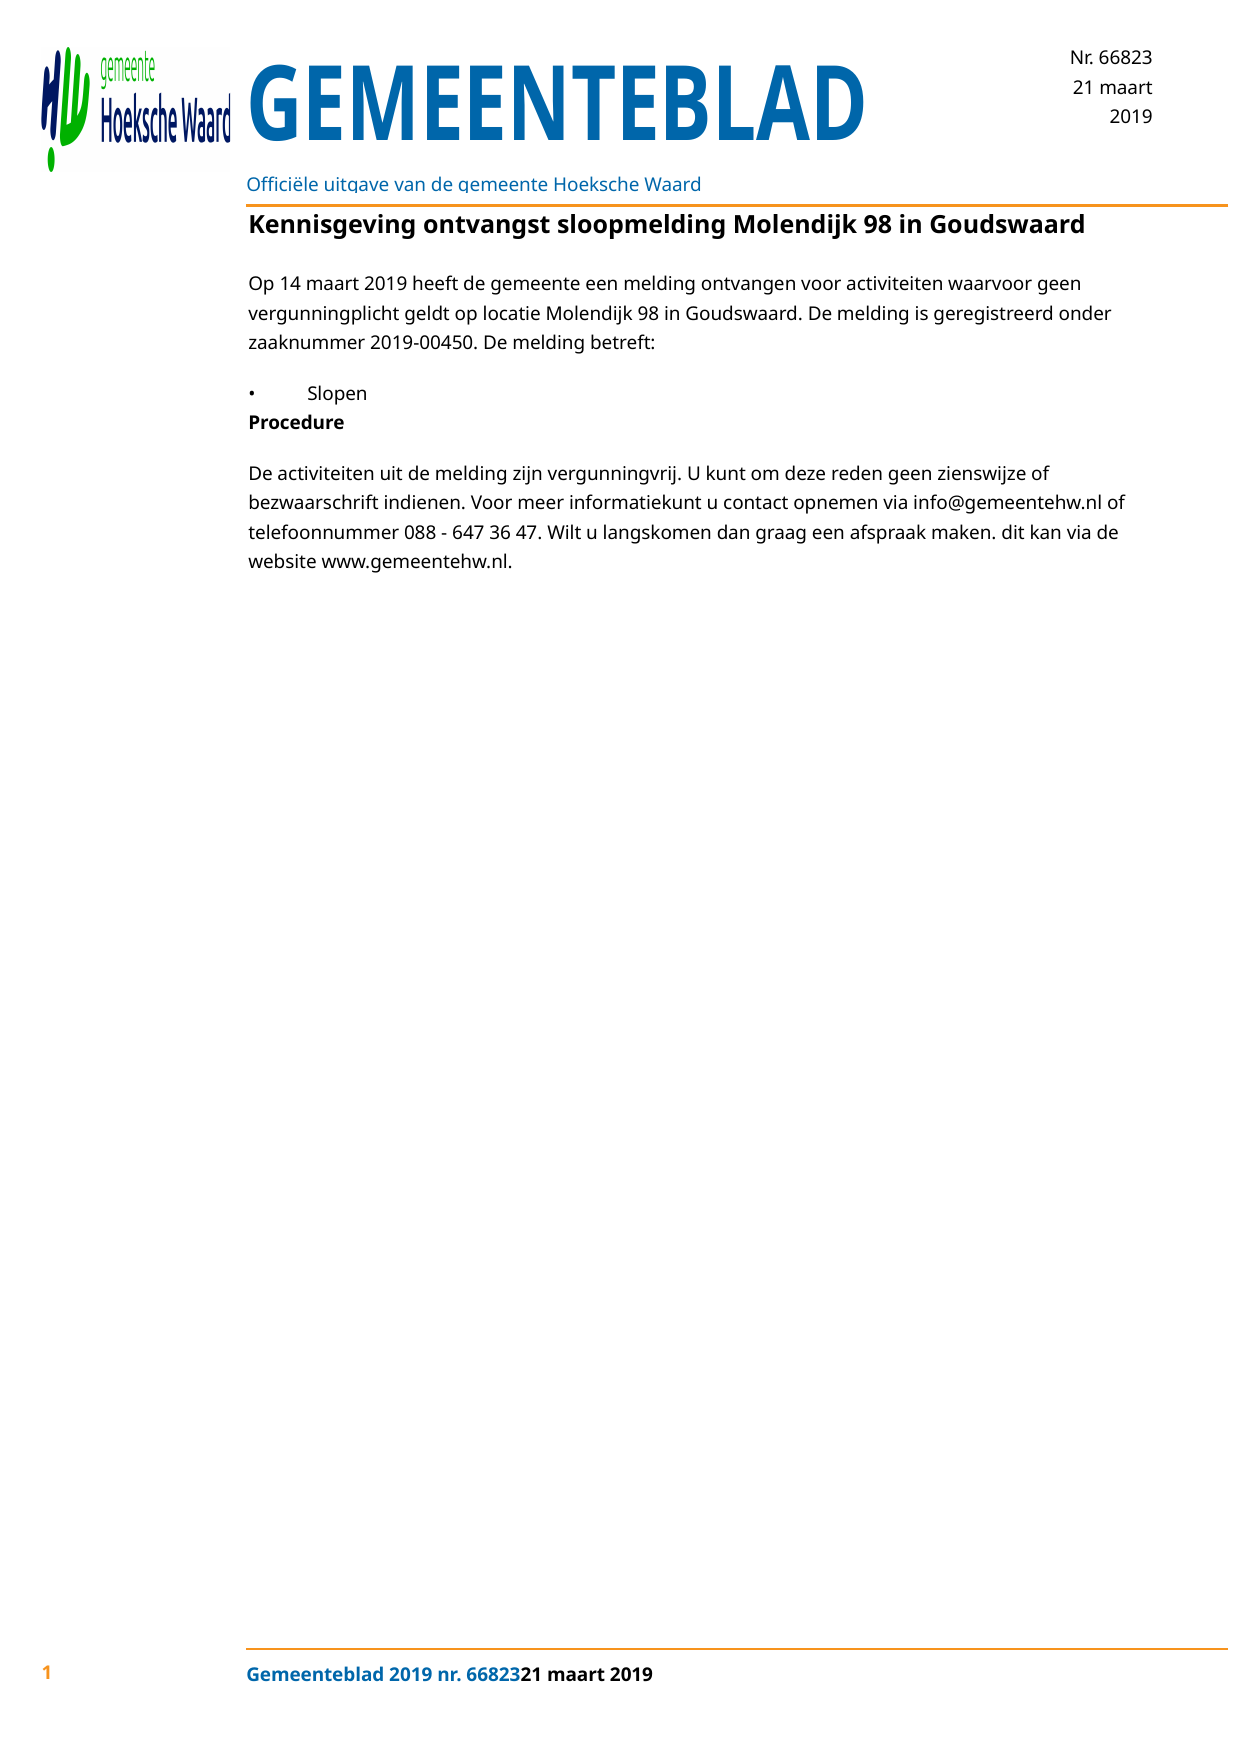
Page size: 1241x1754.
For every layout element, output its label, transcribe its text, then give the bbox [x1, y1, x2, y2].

text Op 14 maart 2019 heeft de gemeente een melding ontvangen voor activiteiten waarvoor geen vergunningplicht geldt op locatie Molendijk 98 in Goudswaard. De melding is geregistreerd onder zaaknummer 2019-00450. De melding betreft: [248, 270, 1152, 355]
text Kennisgeving ontvangst sloopmelding Molendijk 98 in Goudswaard [248, 207, 1152, 241]
list Slopen [248, 380, 1152, 406]
text Procedure [248, 409, 1152, 435]
text De activiteiten uit de melding zijn vergunningvrij. U kunt om deze reden geen zienswijze of bezwaarschrift indienen. Voor meer informatiekunt u contact opnemen via info@gemeentehw.nl of telefoonnummer 088 - 647 36 47. Wilt u langskomen dan graag een afspraak maken. dit kan via de website www.gemeentehw.nl. [248, 460, 1152, 574]
picture [41, 47, 231, 172]
